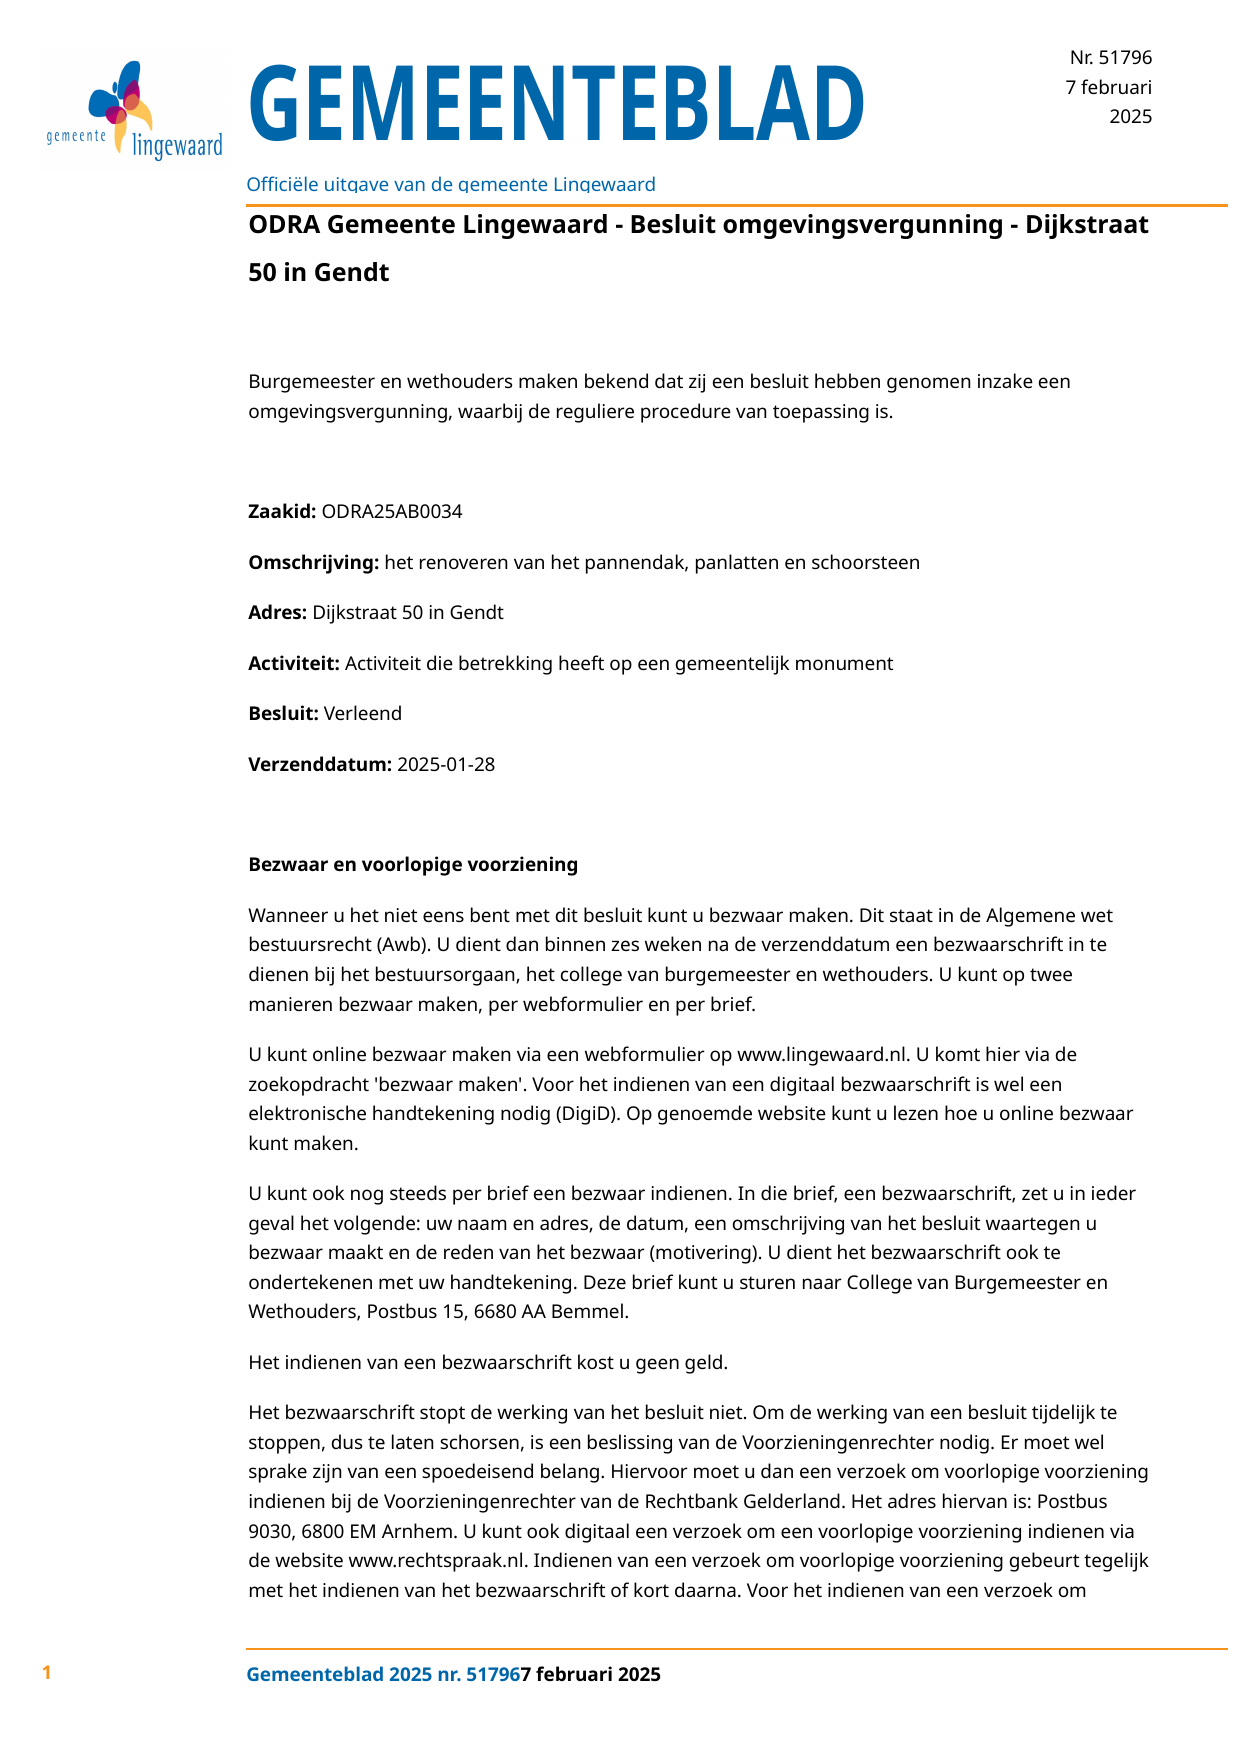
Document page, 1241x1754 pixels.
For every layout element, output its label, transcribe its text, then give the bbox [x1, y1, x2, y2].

text Wanneer u het niet eens bent met dit besluit kunt u bezwaar maken. Dit staat in de Algemene wet bestuursrecht (Awb). U dient dan binnen zes weken na de verzenddatum een bezwaarschrift in te dienen bij het bestuursorgaan, het college van burgemeester en wethouders. U kunt op twee manieren bezwaar maken, per webformulier en per brief. [248, 902, 1152, 1017]
text Adres: Dijkstraat 50 in Gendt [248, 599, 1152, 625]
text Omschrijving: het renoveren van het pannendak, panlatten en schoorsteen [248, 549, 1152, 575]
text Het bezwaarschrift stopt de werking van het besluit niet. Om de werking van een besluit tijdelijk te stoppen, dus te laten schorsen, is een beslissing van de Voorzieningenrechter nodig. Er moet wel sprake zijn van een spoedeisend belang. Hiervoor moet u dan een verzoek om voorlopige voorziening indienen bij de Voorzieningenrechter van de Rechtbank Gelderland. Het adres hiervan is: Postbus 9030, 6800 EM Arnhem. U kunt ook digitaal een verzoek om een voorlopige voorziening indienen via de website www.rechtspraak.nl. Indienen van een verzoek om voorlopige voorziening gebeurt tegelijk met het indienen van het bezwaarschrift of kort daarna. Voor het indienen van een verzoek om [248, 1399, 1152, 1603]
text Zaakid: ODRA25AB0034 [248, 499, 1152, 524]
picture [41, 47, 231, 172]
text U kunt online bezwaar maken via een webformulier op www.lingewaard.nl. U komt hier via de zoekopdracht 'bezwaar maken'. Voor het indienen van een digitaal bezwaarschrift is wel een elektronische handtekening nodig (DigiD). Op genoemde website kunt u lezen hoe u online bezwaar kunt maken. [248, 1041, 1152, 1156]
text Besluit: Verleend [248, 700, 1152, 726]
text Activiteit: Activiteit die betrekking heeft op een gemeentelijk monument [248, 650, 1152, 676]
text Verzenddatum: 2025-01-28 [248, 751, 1152, 777]
text U kunt ook nog steeds per brief een bezwaar indienen. In die brief, een bezwaarschrift, zet u in ieder geval het volgende: uw naam en adres, de datum, een omschrijving van het besluit waartegen u bezwaar maakt en de reden van het bezwaar (motivering). U dient het bezwaarschrift ook te ondertekenen met uw handtekening. Deze brief kunt u sturen naar College van Burgemeester en Wethouders, Postbus 15, 6680 AA Bemmel. [248, 1180, 1152, 1324]
text Bezwaar en voorlopige voorziening [248, 852, 1152, 877]
text Het indienen van een bezwaarschrift kost u geen geld. [248, 1349, 1152, 1375]
text ODRA Gemeente Lingewaard - Besluit omgevingsvergunning - Dijkstraat 50 in Gendt [248, 207, 1152, 288]
text Burgemeester en wethouders maken bekend dat zij een besluit hebben genomen inzake een omgevingsvergunning, waarbij de reguliere procedure van toepassing is. [248, 368, 1152, 424]
